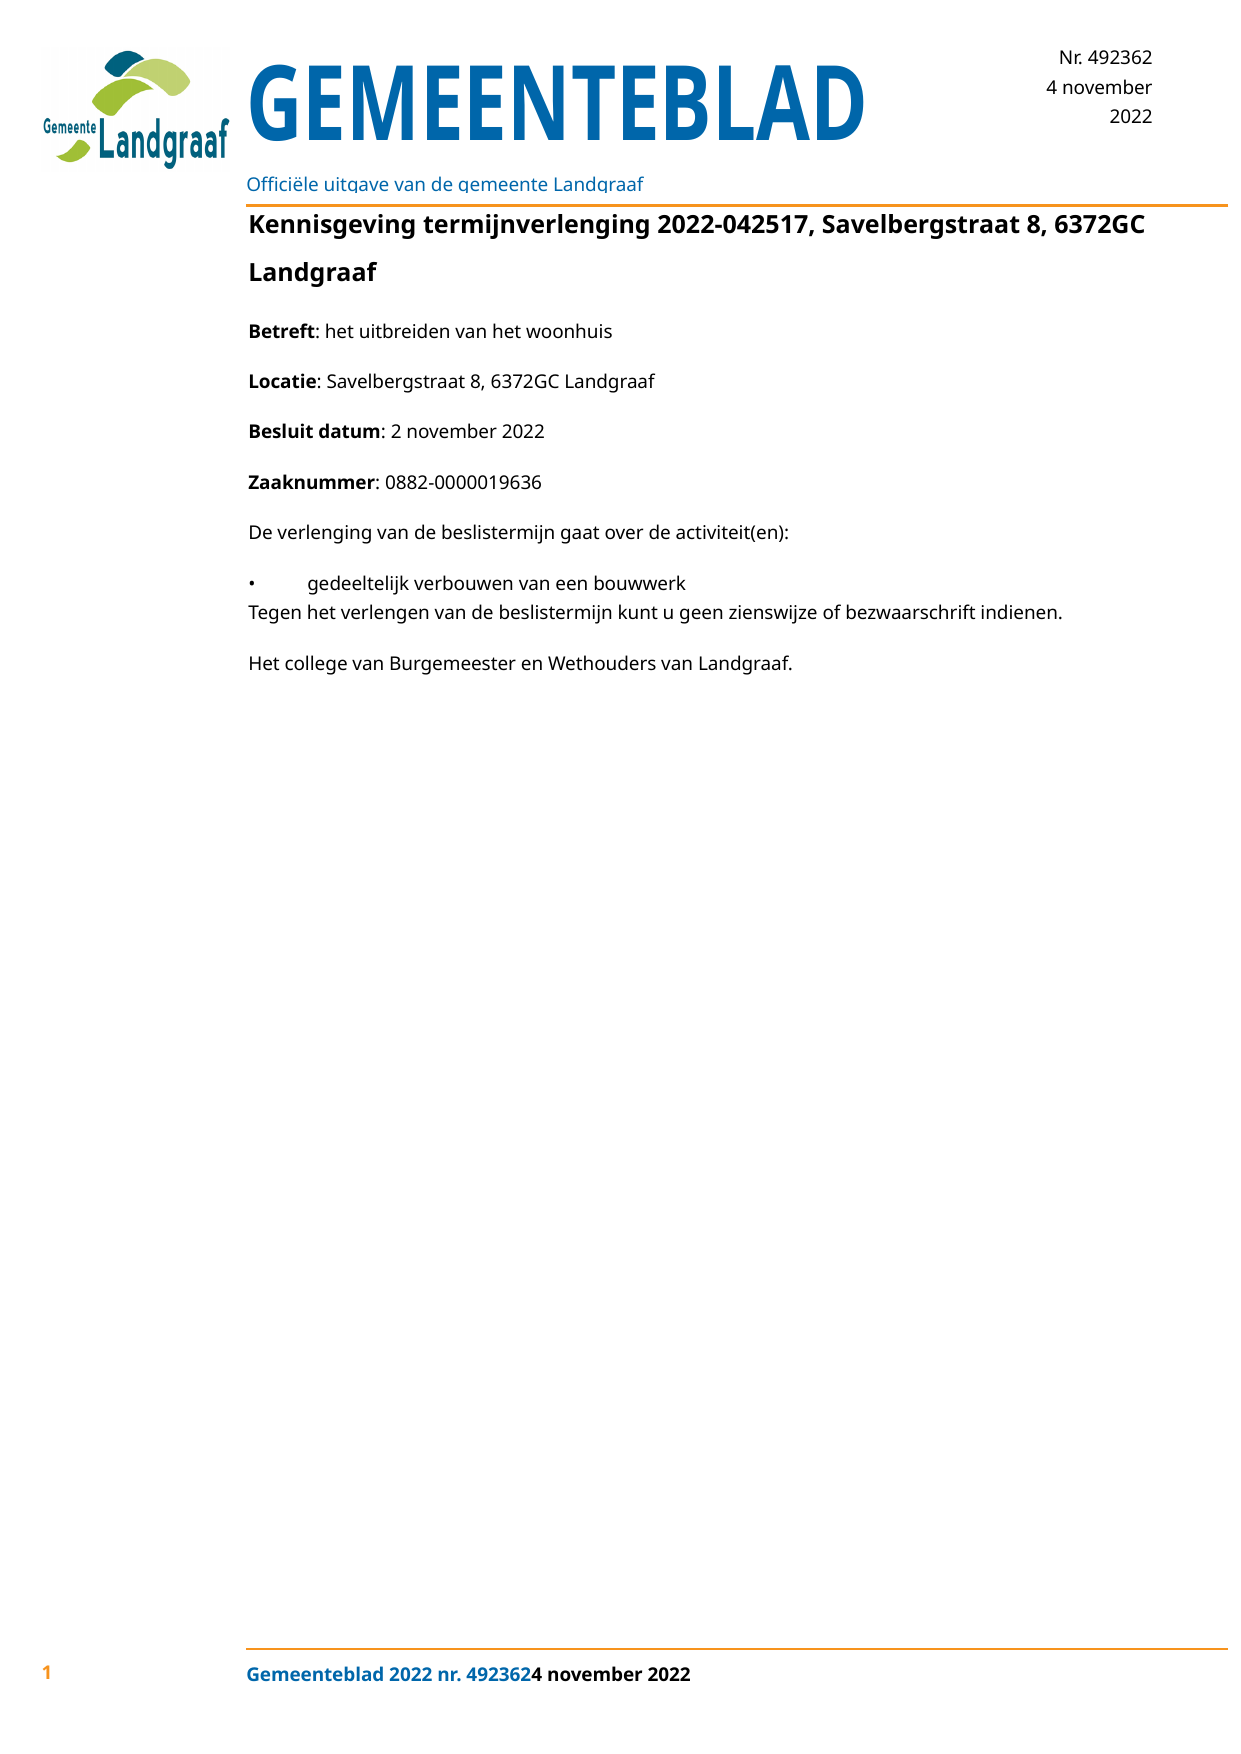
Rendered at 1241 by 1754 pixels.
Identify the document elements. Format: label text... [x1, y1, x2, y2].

text Tegen het verlengen van de beslistermijn kunt u geen zienswijze of bezwaarschrift indienen. [248, 599, 1152, 625]
text Zaaknummer: 0882-0000019636 [248, 469, 1152, 495]
text Betreft: het uitbreiden van het woonhuis [248, 318, 1152, 344]
list gedeeltelijk verbouwen van een bouwwerk [248, 570, 1152, 596]
text Kennisgeving termijnverlenging 2022-042517, Savelbergstraat 8, 6372GC Landgraaf [248, 207, 1152, 288]
text Besluit datum: 2 november 2022 [248, 419, 1152, 444]
picture [41, 47, 231, 172]
text Locatie: Savelbergstraat 8, 6372GC Landgraaf [248, 368, 1152, 394]
text De verlenging van de beslistermijn gaat over de activiteit(en): [248, 519, 1152, 545]
text Het college van Burgemeester en Wethouders van Landgraaf. [248, 650, 1152, 676]
